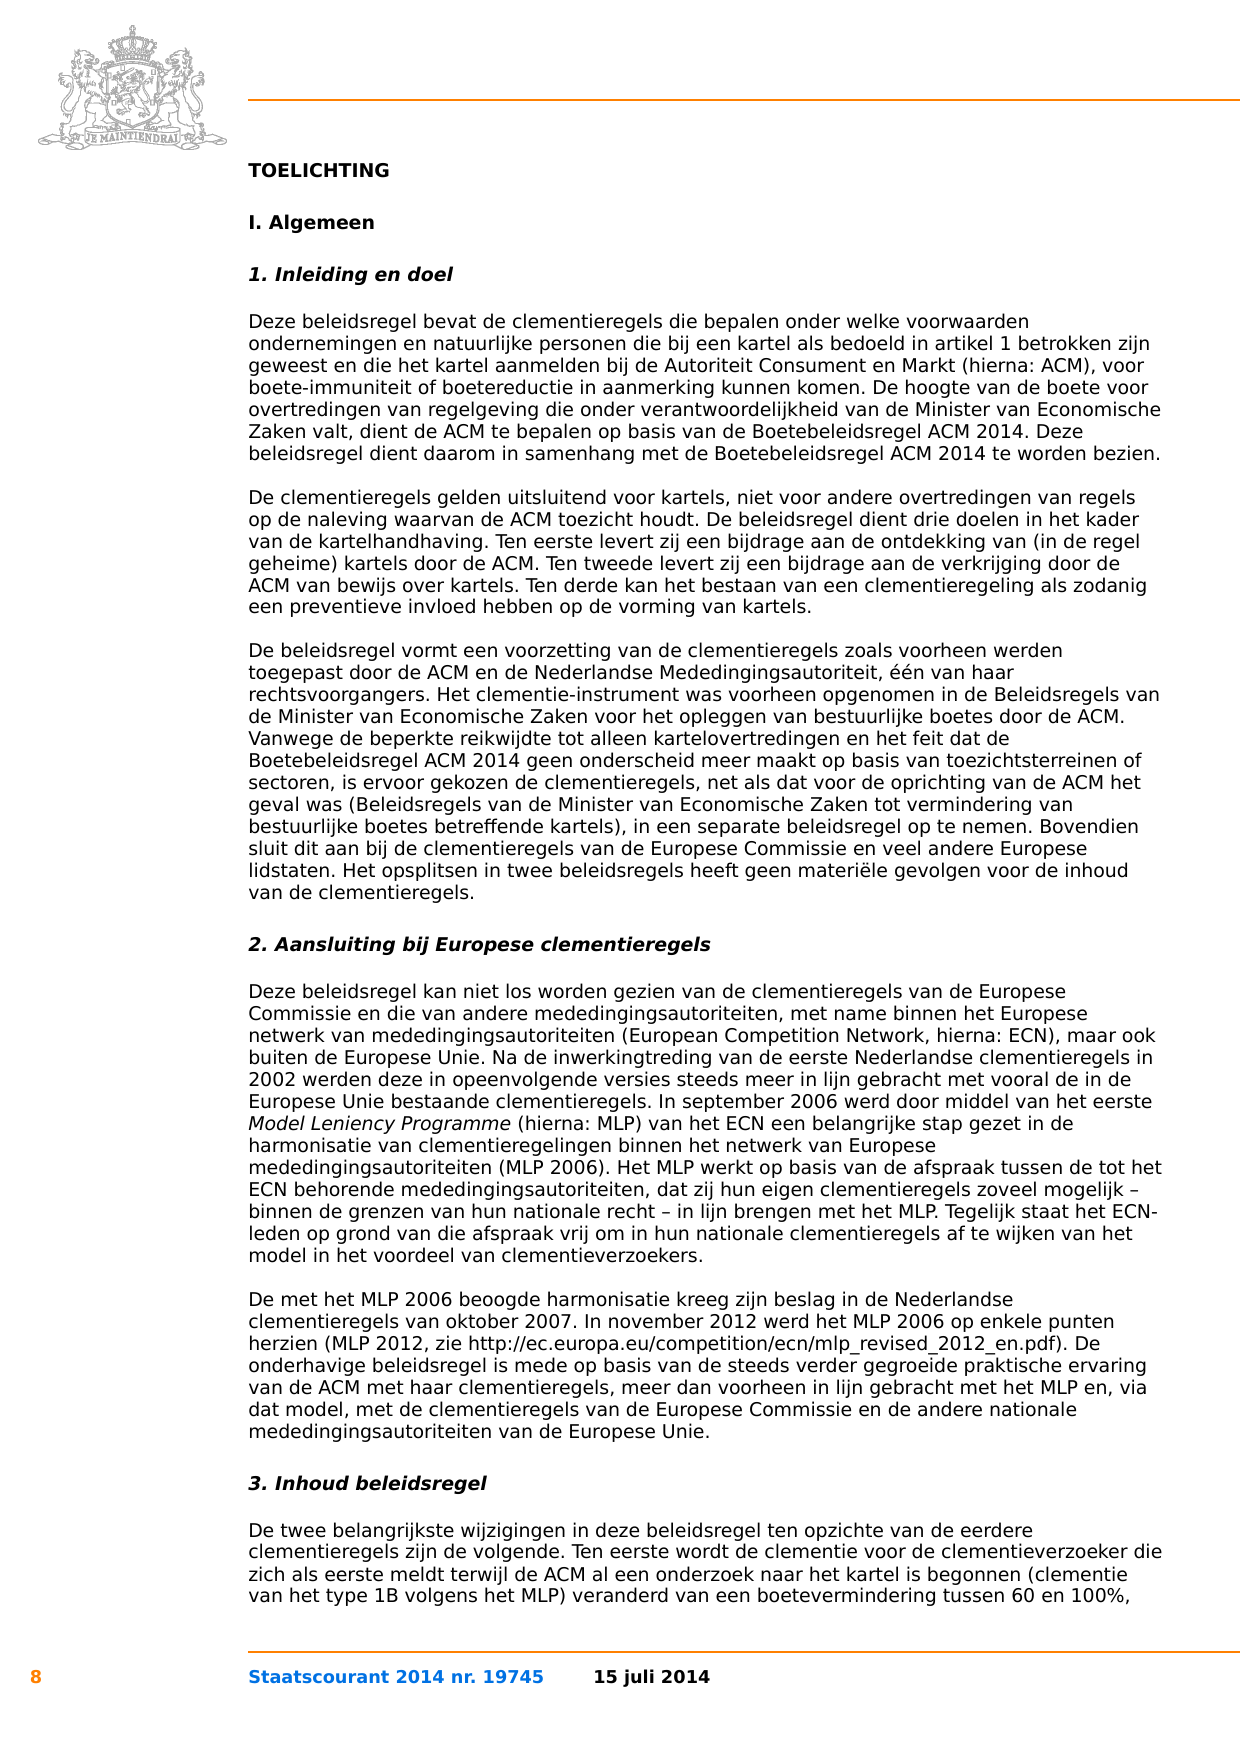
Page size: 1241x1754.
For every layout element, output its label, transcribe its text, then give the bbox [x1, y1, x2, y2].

text De clementieregels gelden uitsluitend voor kartels, niet voor andere overtredingen van regels op de naleving waarvan de ACM toezicht houdt. De beleidsregel dient drie doelen in het kader van de kartelhandhaving. Ten eerste levert zij een bijdrage aan de ontdekking van (in de regel geheime) kartels door de ACM. Ten tweede levert zij een bijdrage aan de verkrijging door de ACM van bewijs over kartels. Ten derde kan het bestaan van een clementieregeling als zodanig een preventieve invloed hebben op de vorming van kartels. [248, 487, 1163, 618]
text Deze beleidsregel kan niet los worden gezien van de clementieregels van de Europese Commissie en die van andere mededingingsautoriteiten, met name binnen het Europese netwerk van mededingingsautoriteiten (European Competition Network, hierna: ECN), maar ook buiten de Europese Unie. Na de inwerkingtreding van de eerste Nederlandse clementieregels in 2002 werden deze in opeenvolgende versies steeds meer in lijn gebracht met vooral de in de Europese Unie bestaande clementieregels. In september 2006 werd door middel van het eerste Model Leniency Programme (hierna: MLP) van het ECN een belangrijke stap gezet in de harmonisatie van clementieregelingen binnen het netwerk van Europese mededingingsautoriteiten (MLP 2006). Het MLP werkt op basis van de afspraak tussen de tot het ECN behorende mededingingsautoriteiten, dat zij hun eigen clementieregels zoveel mogelijk – binnen de grenzen van hun nationale recht – in lijn brengen met het MLP. Tegelijk staat het ECN-leden op grond van die afspraak vrij om in hun nationale clementieregels af te wijken van het model in het voordeel van clementieverzoekers. [248, 981, 1163, 1267]
subtitle 3. Inhoud beleidsregel [248, 1472, 1163, 1494]
subtitle I. Algemeen [248, 212, 1163, 234]
subtitle TOELICHTING [248, 160, 1163, 182]
picture [38, 25, 227, 150]
text Deze beleidsregel bevat de clementieregels die bepalen onder welke voorwaarden ondernemingen en natuurlijke personen die bij een kartel als bedoeld in artikel 1 betrokken zijn geweest en die het kartel aanmelden bij de Autoriteit Consument en Markt (hierna: ACM), voor boete-immuniteit of boetereductie in aanmerking kunnen komen. De hoogte van de boete voor overtredingen van regelgeving die onder verantwoordelijkheid van de Minister van Economische Zaken valt, dient de ACM te bepalen op basis van de Boetebeleidsregel ACM 2014. Deze beleidsregel dient daarom in samenhang met de Boetebeleidsregel ACM 2014 te worden bezien. [248, 311, 1163, 465]
text De met het MLP 2006 beoogde harmonisatie kreeg zijn beslag in de Nederlandse clementieregels van oktober 2007. In november 2012 werd het MLP 2006 op enkele punten herzien (MLP 2012, zie http://ec.europa.eu/competition/ecn/mlp_revised_2012_en.pdf). De onderhavige beleidsregel is mede op basis van de steeds verder gegroeide praktische ervaring van de ACM met haar clementieregels, meer dan voorheen in lijn gebracht met het MLP en, via dat model, met de clementieregels van de Europese Commissie en de andere nationale mededingingsautoriteiten van de Europese Unie. [248, 1289, 1163, 1442]
subtitle 2. Aansluiting bij Europese clementieregels [248, 934, 1163, 956]
subtitle 1. Inleiding en doel [248, 264, 1163, 286]
text De beleidsregel vormt een voorzetting van de clementieregels zoals voorheen werden toegepast door de ACM en de Nederlandse Mededingingsautoriteit, één van haar rechtsvoorgangers. Het clementie-instrument was voorheen opgenomen in de Beleidsregels van de Minister van Economische Zaken voor het opleggen van bestuurlijke boetes door de ACM. Vanwege de beperkte reikwijdte tot alleen kartelovertredingen en het feit dat de Boetebeleidsregel ACM 2014 geen onderscheid meer maakt op basis van toezichtsterreinen of sectoren, is ervoor gekozen de clementieregels, net als dat voor de oprichting van de ACM het geval was (Beleidsregels van de Minister van Economische Zaken tot vermindering van bestuurlijke boetes betreffende kartels), in een separate beleidsregel op te nemen. Bovendien sluit dit aan bij de clementieregels van de Europese Commissie en veel andere Europese lidstaten. Het opsplitsen in twee beleidsregels heeft geen materiële gevolgen voor de inhoud van de clementieregels. [248, 640, 1163, 904]
text De twee belangrijkste wijzigingen in deze beleidsregel ten opzichte van de eerdere clementieregels zijn de volgende. Ten eerste wordt de clementie voor de clementieverzoeker die zich als eerste meldt terwijl de ACM al een onderzoek naar het kartel is begonnen (clementie van het type 1B volgens het MLP) veranderd van een boetevermindering tussen 60 en 100%, [248, 1519, 1163, 1607]
